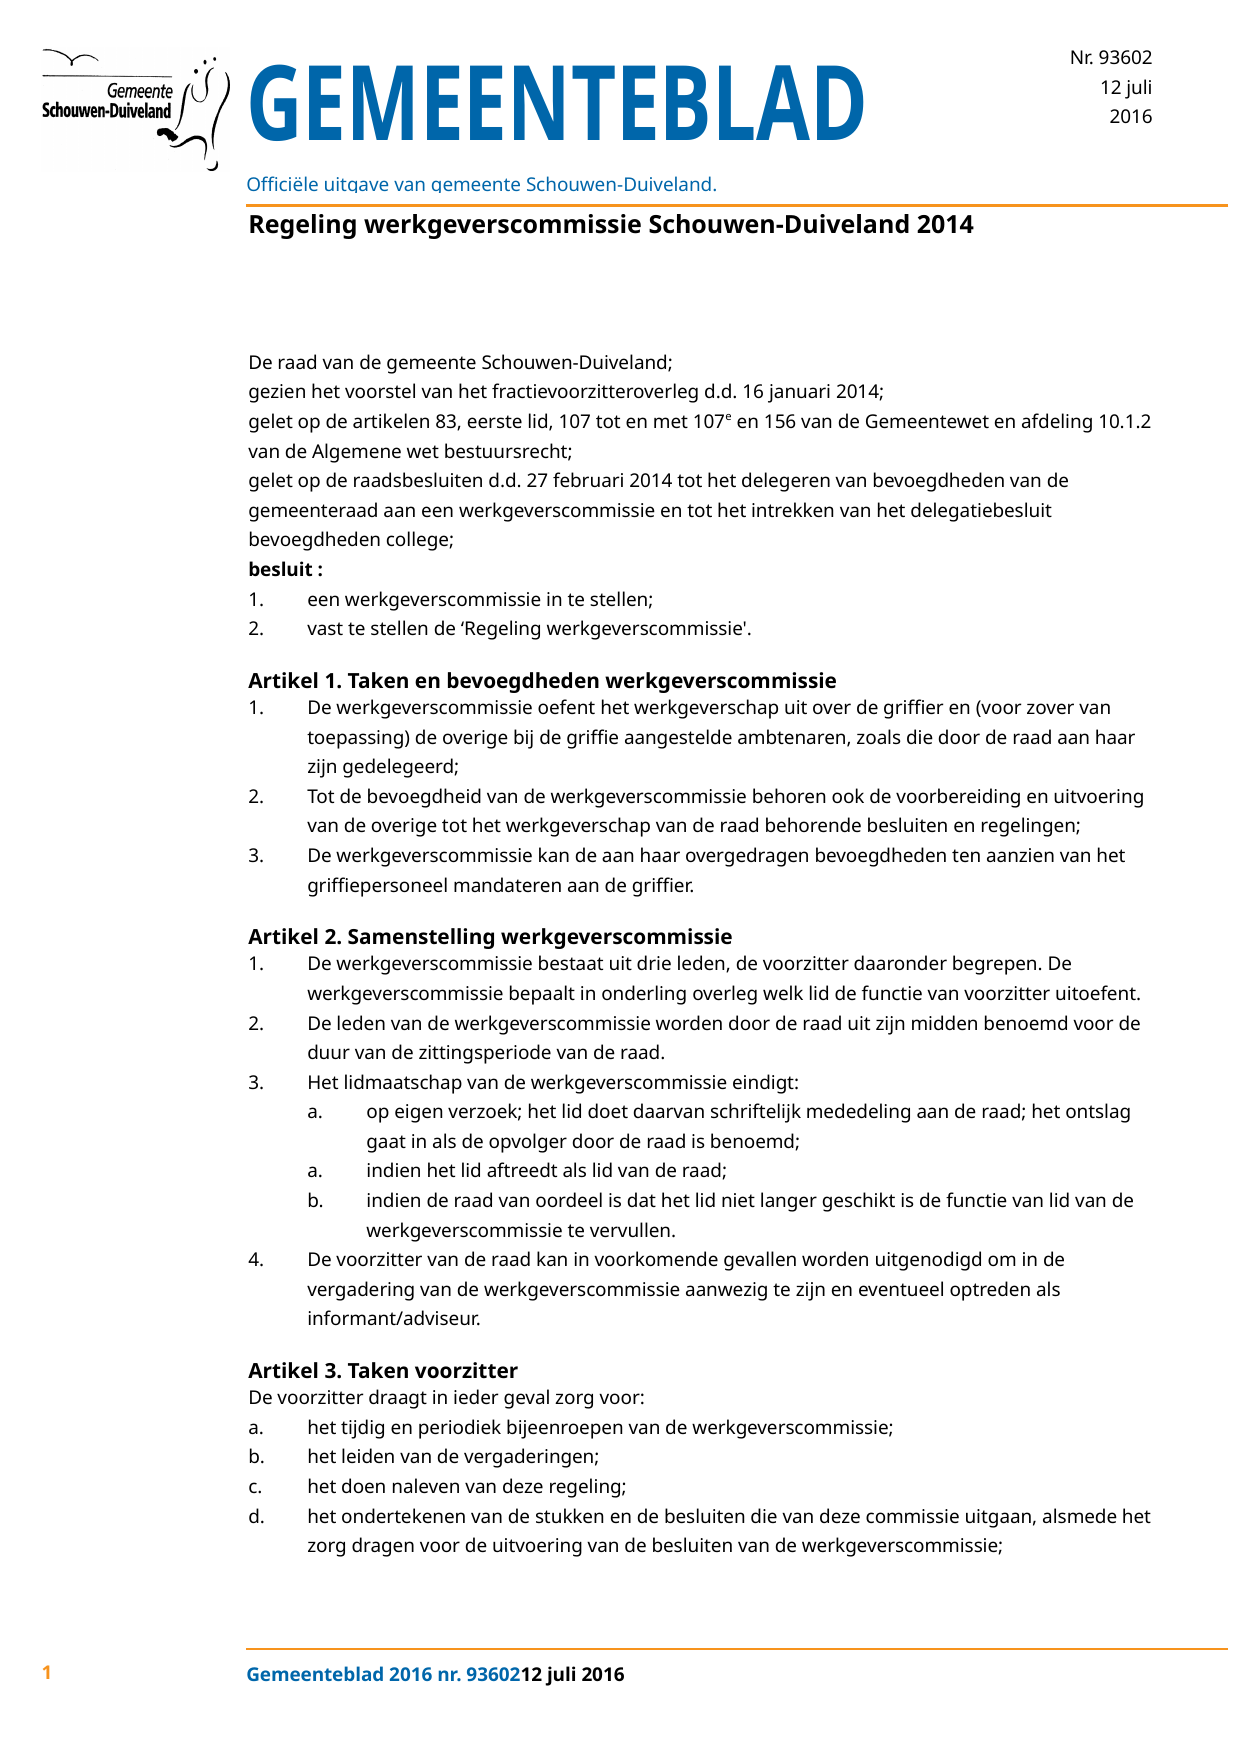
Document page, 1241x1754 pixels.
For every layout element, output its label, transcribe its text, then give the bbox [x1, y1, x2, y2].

list op eigen verzoek; het lid doet daarvan schriftelijk mededeling aan de raad; het ontslag gaat in als de opvolger door de raad is benoemd; [307, 1098, 1152, 1154]
text gelet op de raadsbesluiten d.d. 27 februari 2014 tot het delegeren van bevoegdheden van de gemeenteraad aan een werkgeverscommissie en tot het intrekken van het delegatiebesluit bevoegdheden college; [248, 467, 1152, 552]
text Artikel 1. Taken en bevoegdheden werkgeverscommissie [248, 666, 1152, 694]
text De raad van de gemeente Schouwen-Duiveland; [248, 349, 1152, 375]
list indien de raad van oordeel is dat het lid niet langer geschikt is de functie van lid van de werkgeverscommissie te vervullen. [307, 1187, 1152, 1243]
list een werkgeverscommissie in te stellen; [248, 586, 1152, 612]
text Regeling werkgeverscommissie Schouwen-Duiveland 2014 [248, 207, 1152, 241]
list indien het lid aftreedt als lid van de raad; [307, 1158, 1152, 1183]
list De voorzitter van de raad kan in voorkomende gevallen worden uitgenodigd om in de vergadering van de werkgeverscommissie aanwezig te zijn en eventueel optreden als informant/adviseur. [248, 1246, 1152, 1331]
text Artikel 2. Samenstelling werkgeverscommissie [248, 922, 1152, 951]
picture [41, 47, 231, 172]
text Artikel 3. Taken voorzitter [248, 1356, 1152, 1384]
text De voorzitter draagt in ieder geval zorg voor: [248, 1384, 1152, 1410]
list het leiden van de vergaderingen; [248, 1444, 1152, 1469]
list De werkgeverscommissie bestaat uit drie leden, de voorzitter daaronder begrepen. De werkgeverscommissie bepaalt in onderling overleg welk lid de functie van voorzitter uitoefent. [248, 951, 1152, 1006]
list Tot de bevoegdheid van de werkgeverscommissie behoren ook de voorbereiding en uitvoering van de overige tot het werkgeverschap van de raad behorende besluiten en regelingen; [248, 783, 1152, 838]
list De werkgeverscommissie kan de aan haar overgedragen bevoegdheden ten aanzien van het griffiepersoneel mandateren aan de griffier. [248, 842, 1152, 897]
list het ondertekenen van de stukken en de besluiten die van deze commissie uitgaan, alsmede het zorg dragen voor de uitvoering van de besluiten van de werkgeverscommissie; [248, 1503, 1152, 1558]
text besluit : [248, 556, 1152, 582]
list Het lidmaatschap van de werkgeverscommissie eindigt: [248, 1069, 1152, 1095]
text gelet op de artikelen 83, eerste lid, 107 tot en met 107e en 156 van de Gemeentewet en afdeling 10.1.2 van de Algemene wet bestuursrecht; [248, 408, 1152, 464]
list De leden van de werkgeverscommissie worden door de raad uit zijn midden benoemd voor de duur van de zittingsperiode van de raad. [248, 1010, 1152, 1065]
list vast te stellen de ‘Regeling werkgeverscommissie'. [248, 615, 1152, 641]
list De werkgeverscommissie oefent het werkgeverschap uit over de griffier en (voor zover van toepassing) de overige bij de griffie aangestelde ambtenaren, zoals die door de raad aan haar zijn gedelegeerd; [248, 694, 1152, 779]
text gezien het voorstel van het fractievoorzitteroverleg d.d. 16 januari 2014; [248, 379, 1152, 404]
list het tijdig en periodiek bijeenroepen van de werkgeverscommissie; [248, 1414, 1152, 1440]
list het doen naleven van deze regeling; [248, 1473, 1152, 1499]
